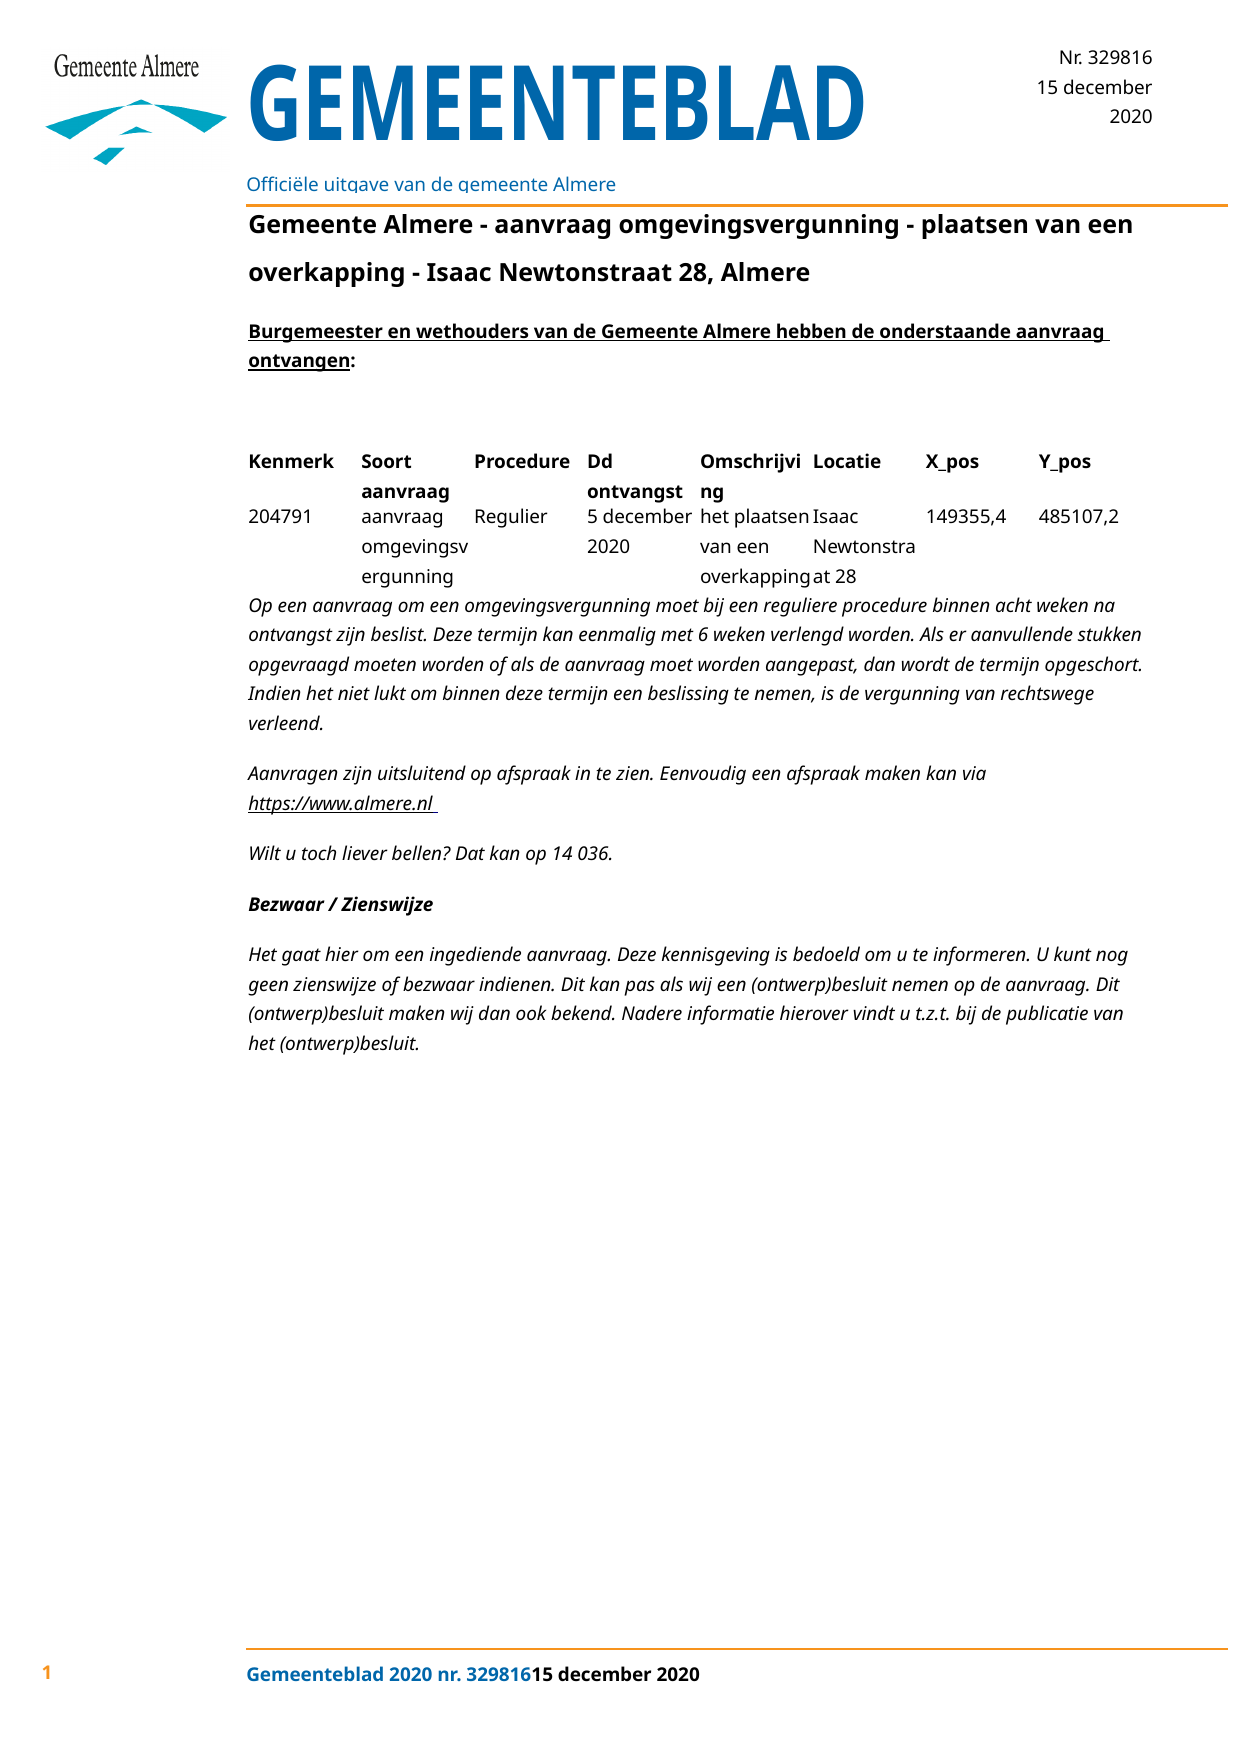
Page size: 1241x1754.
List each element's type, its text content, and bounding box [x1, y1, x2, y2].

text Gemeente Almere - aanvraag omgevingsvergunning - plaatsen van een overkapping - Isaac Newtonstraat 28, Almere [248, 207, 1152, 288]
table_cell het plaatsen van een overkapping [700, 504, 813, 589]
table_header Dd ontvangst [587, 449, 700, 504]
table_cell 485107,2 [1039, 504, 1152, 589]
text Op een aanvraag om een omgevingsvergunning moet bij een reguliere procedure binnen acht weken na ontvangst zijn beslist. Deze termijn kan eenmalig met 6 weken verlengd worden. Als er aanvullende stukken opgevraagd moeten worden of als de aanvraag moet worden aangepast, dan wordt de termijn opgeschort. Indien het niet lukt om binnen deze termijn een beslissing te nemen, is de vergunning van rechtswege verleend. [248, 592, 1152, 736]
text Burgemeester en wethouders van de Gemeente Almere hebben de onderstaande aanvraag ontvangen: [248, 318, 1152, 373]
table_cell 5 december 2020 [587, 504, 700, 589]
table_header Kenmerk [248, 449, 361, 504]
table_cell Isaac Newtonstraat 28 [813, 504, 926, 589]
picture [41, 47, 231, 172]
table_cell 204791 [248, 504, 361, 589]
table_header Y_pos [1039, 449, 1152, 504]
table_cell Regulier [474, 504, 587, 589]
table_header Procedure [474, 449, 587, 504]
text Bezwaar / Zienswijze [248, 891, 1152, 917]
table_cell aanvraag omgevingsvergunning [361, 504, 474, 589]
table_header Locatie [813, 449, 926, 504]
table_header Omschrijving [700, 449, 813, 504]
text Wilt u toch liever bellen? Dat kan op 14 036. [248, 841, 1152, 866]
text Het gaat hier om een ingediende aanvraag. Deze kennisgeving is bedoeld om u te informeren. U kunt nog geen zienswijze of bezwaar indienen. Dit kan pas als wij een (ontwerp)besluit nemen op de aanvraag. Dit (ontwerp)besluit maken wij dan ook bekend. Nadere informatie hierover vindt u t.z.t. bij de publicatie van het (ontwerp)besluit. [248, 941, 1152, 1056]
table_header Soort aanvraag [361, 449, 474, 504]
text Aanvragen zijn uitsluitend op afspraak in te zien. Eenvoudig een afspraak maken kan via https://www.almere.nl [248, 761, 1152, 816]
table_cell 149355,4 [926, 504, 1038, 589]
table_header X_pos [926, 449, 1038, 504]
